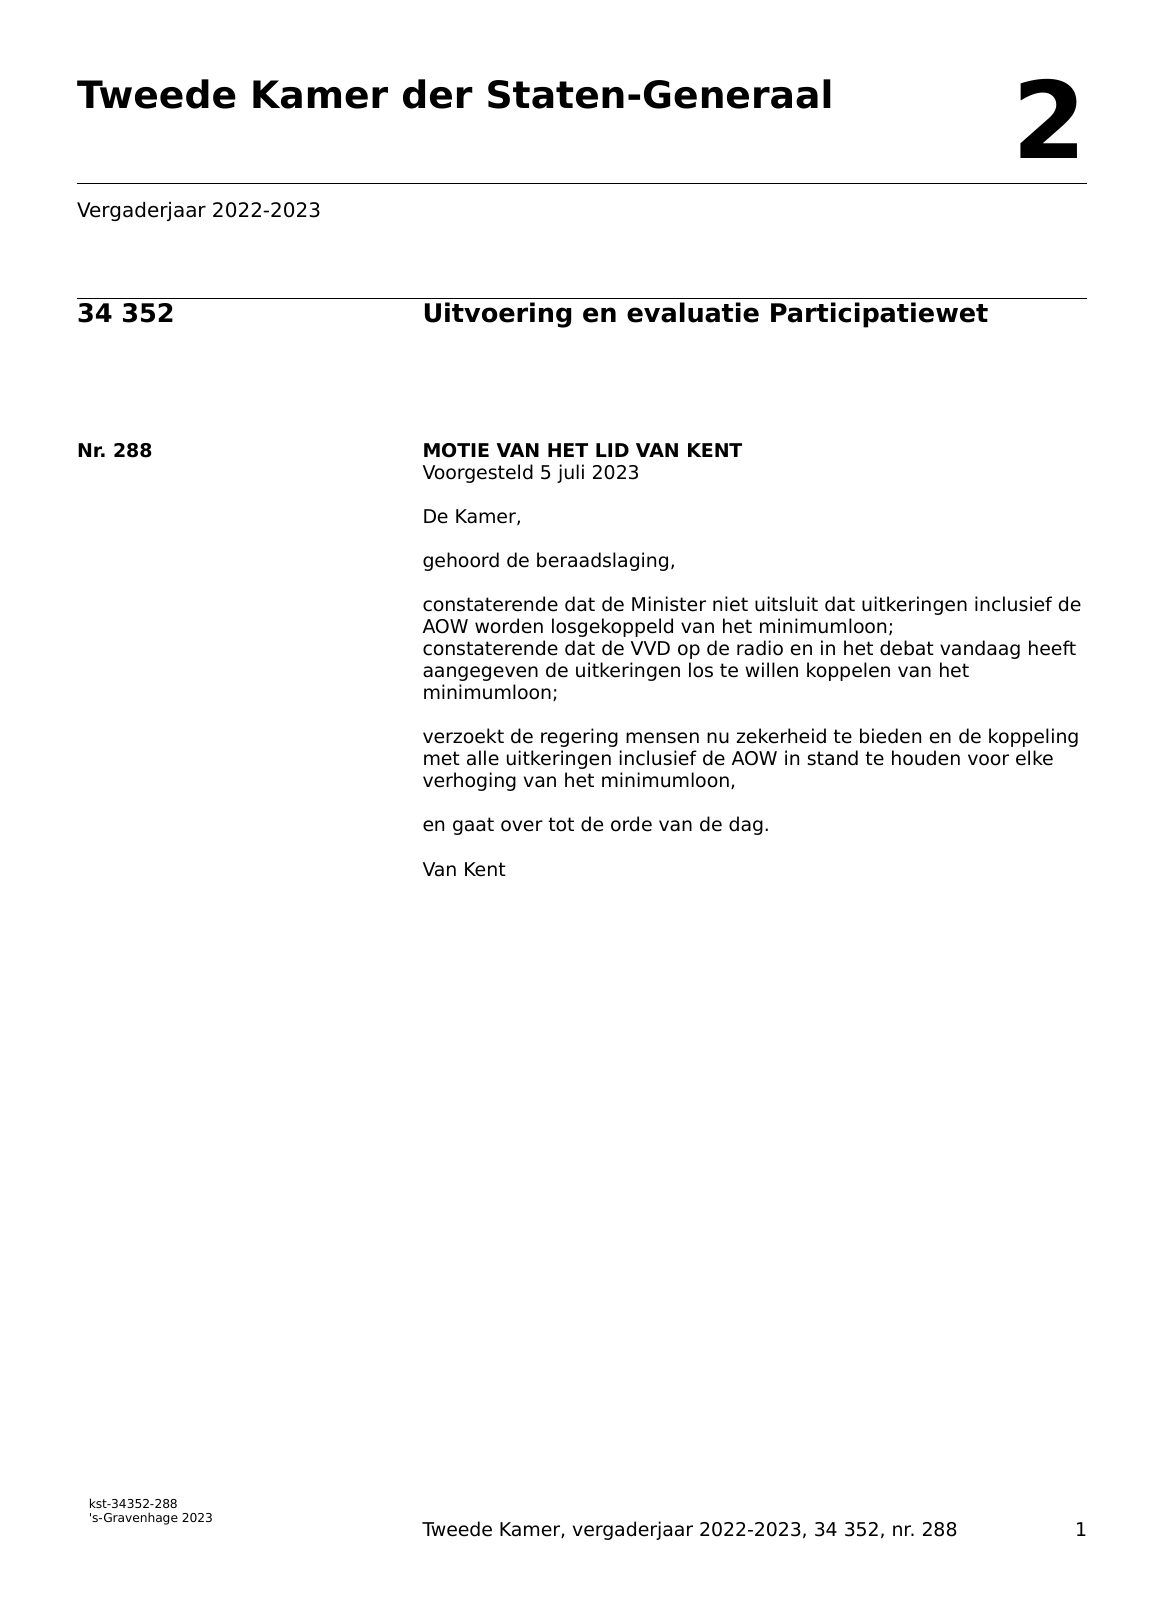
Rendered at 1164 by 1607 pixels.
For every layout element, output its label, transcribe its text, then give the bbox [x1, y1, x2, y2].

text en gaat over tot de orde van de dag. [422, 814, 1087, 836]
text kst-34352-288 [88, 1497, 323, 1511]
table_cell Vergaderjaar 2022-2023 [77, 184, 1087, 298]
text Voorgesteld 5 juli 2023 [422, 462, 1087, 484]
text Van Kent [422, 858, 1087, 881]
text 's-Gravenhage 2023 [88, 1511, 323, 1525]
subtitle Nr. 288 MOTIE VAN HET LID VAN KENT [77, 440, 1087, 462]
subtitle 34 352 Uitvoering en evaluatie Participatiewet [77, 299, 1087, 329]
text De Kamer, [422, 506, 1087, 528]
text verzoekt de regering mensen nu zekerheid te bieden en de koppeling met alle uitkeringen inclusief de AOW in stand te houden voor elke verhoging van het minimumloon, [422, 726, 1087, 792]
text gehoord de beraadslaging, [422, 550, 1087, 572]
text constaterende dat de Minister niet uitsluit dat uitkeringen inclusief de AOW worden losgekoppeld van het minimumloon; [422, 594, 1087, 638]
text constaterende dat de VVD op de radio en in het debat vandaag heeft aangegeven de uitkeringen los te willen koppelen van het minimumloon; [422, 638, 1087, 704]
table_header Tweede Kamer der Staten-Generaal [77, 59, 886, 183]
table_header 2 [886, 59, 1087, 183]
